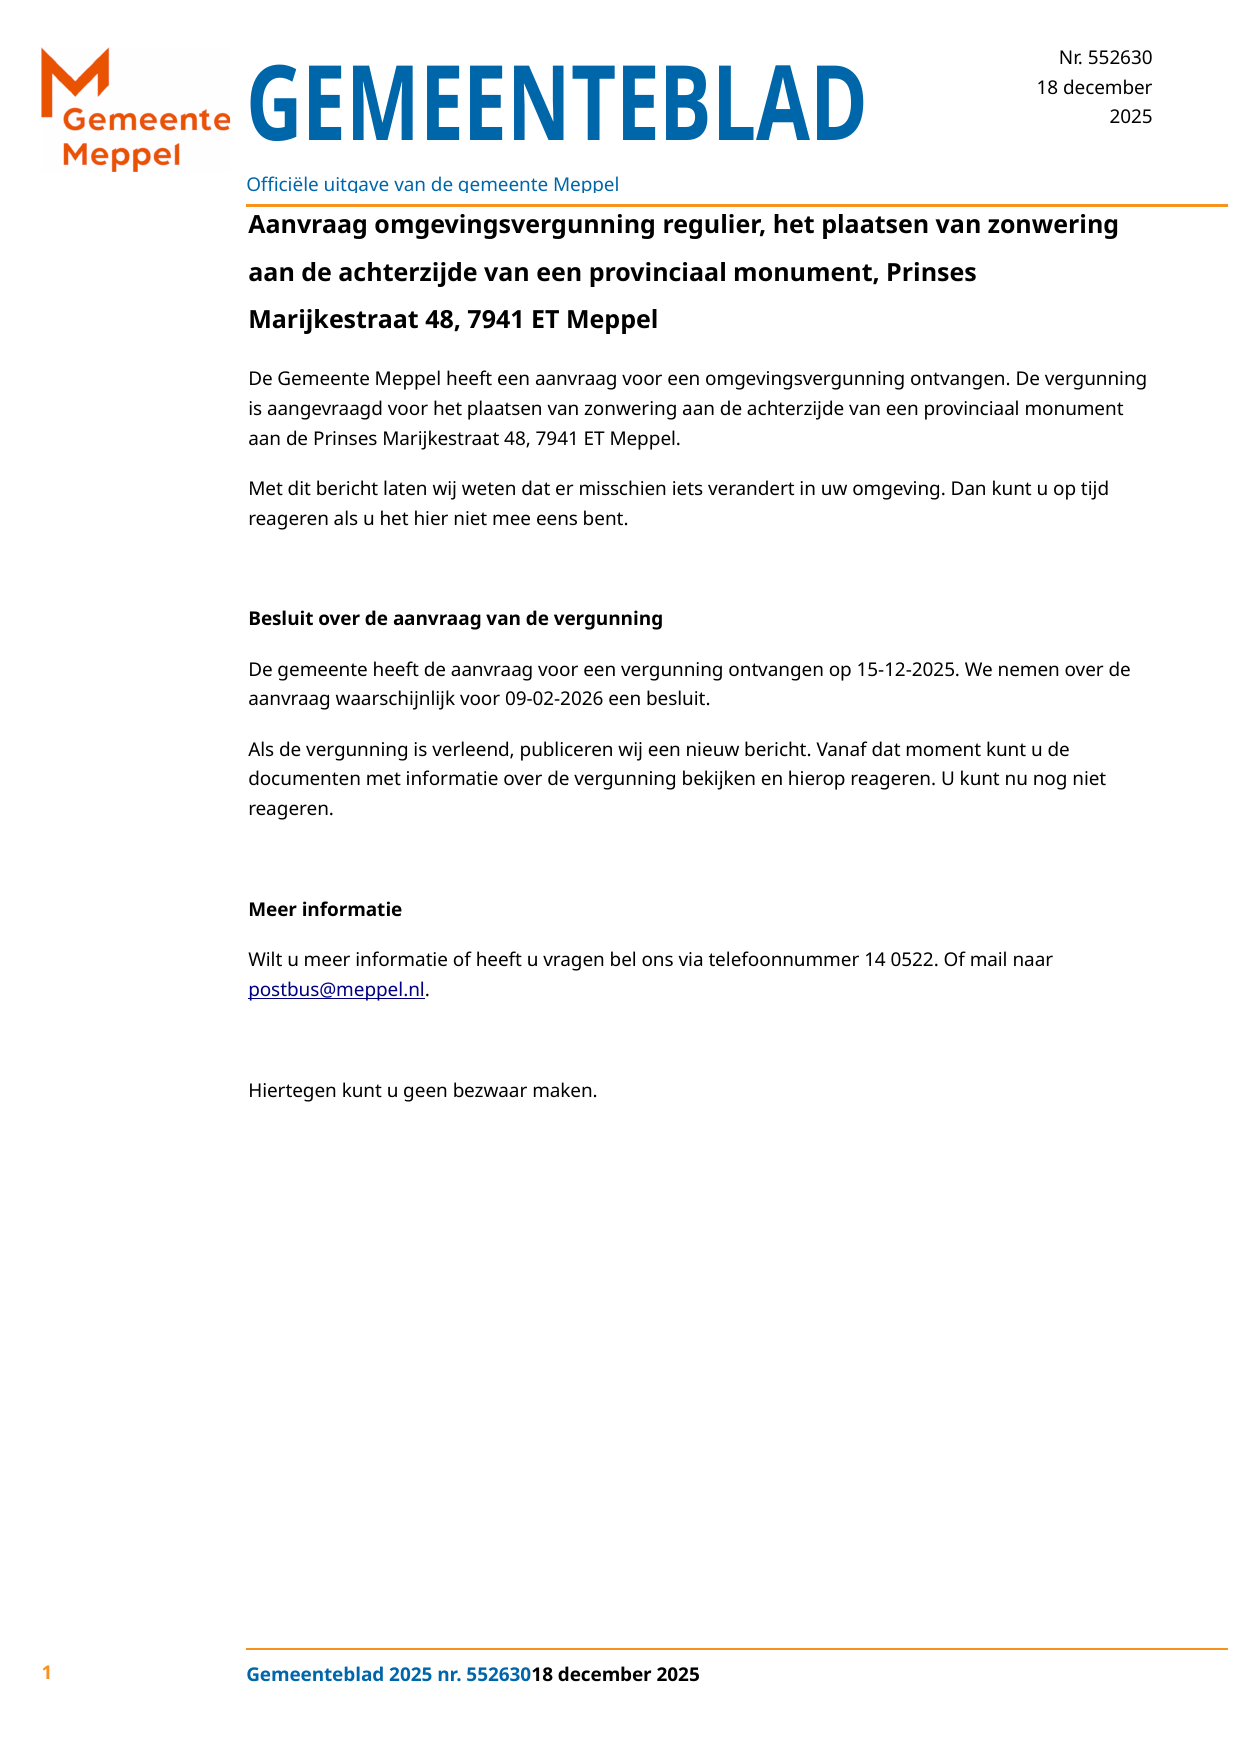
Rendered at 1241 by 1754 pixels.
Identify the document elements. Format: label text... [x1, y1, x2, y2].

text Besluit over de aanvraag van de vergunning [248, 606, 1152, 631]
text De gemeente heeft de aanvraag voor een vergunning ontvangen op 15-12-2025. We nemen over de aanvraag waarschijnlijk voor 09-02-2026 een besluit. [248, 656, 1152, 711]
text Meer informatie [248, 896, 1152, 922]
text De Gemeente Meppel heeft een aanvraag voor een omgevingsvergunning ontvangen. De vergunning is aangevraagd voor het plaatsen van zonwering aan de achterzijde van een provinciaal monument aan de Prinses Marijkestraat 48, 7941 ET Meppel. [248, 366, 1152, 450]
text Hiertegen kunt u geen bezwaar maken. [248, 1077, 1152, 1102]
text Wilt u meer informatie of heeft u vragen bel ons via telefoonnummer 14 0522. Of mail naar postbus@meppel.nl. [248, 946, 1152, 1002]
text Aanvraag omgevingsvergunning regulier, het plaatsen van zonwering aan de achterzijde van een provinciaal monument, Prinses Marijkestraat 48, 7941 ET Meppel [248, 207, 1152, 336]
text Met dit bericht laten wij weten dat er misschien iets verandert in uw omgeving. Dan kunt u op tijd reageren als u het hier niet mee eens bent. [248, 475, 1152, 530]
text Als de vergunning is verleend, publiceren wij een nieuw bericht. Vanaf dat moment kunt u de documenten met informatie over de vergunning bekijken en hierop reageren. U kunt nu nog niet reageren. [248, 736, 1152, 821]
picture [41, 47, 231, 172]
